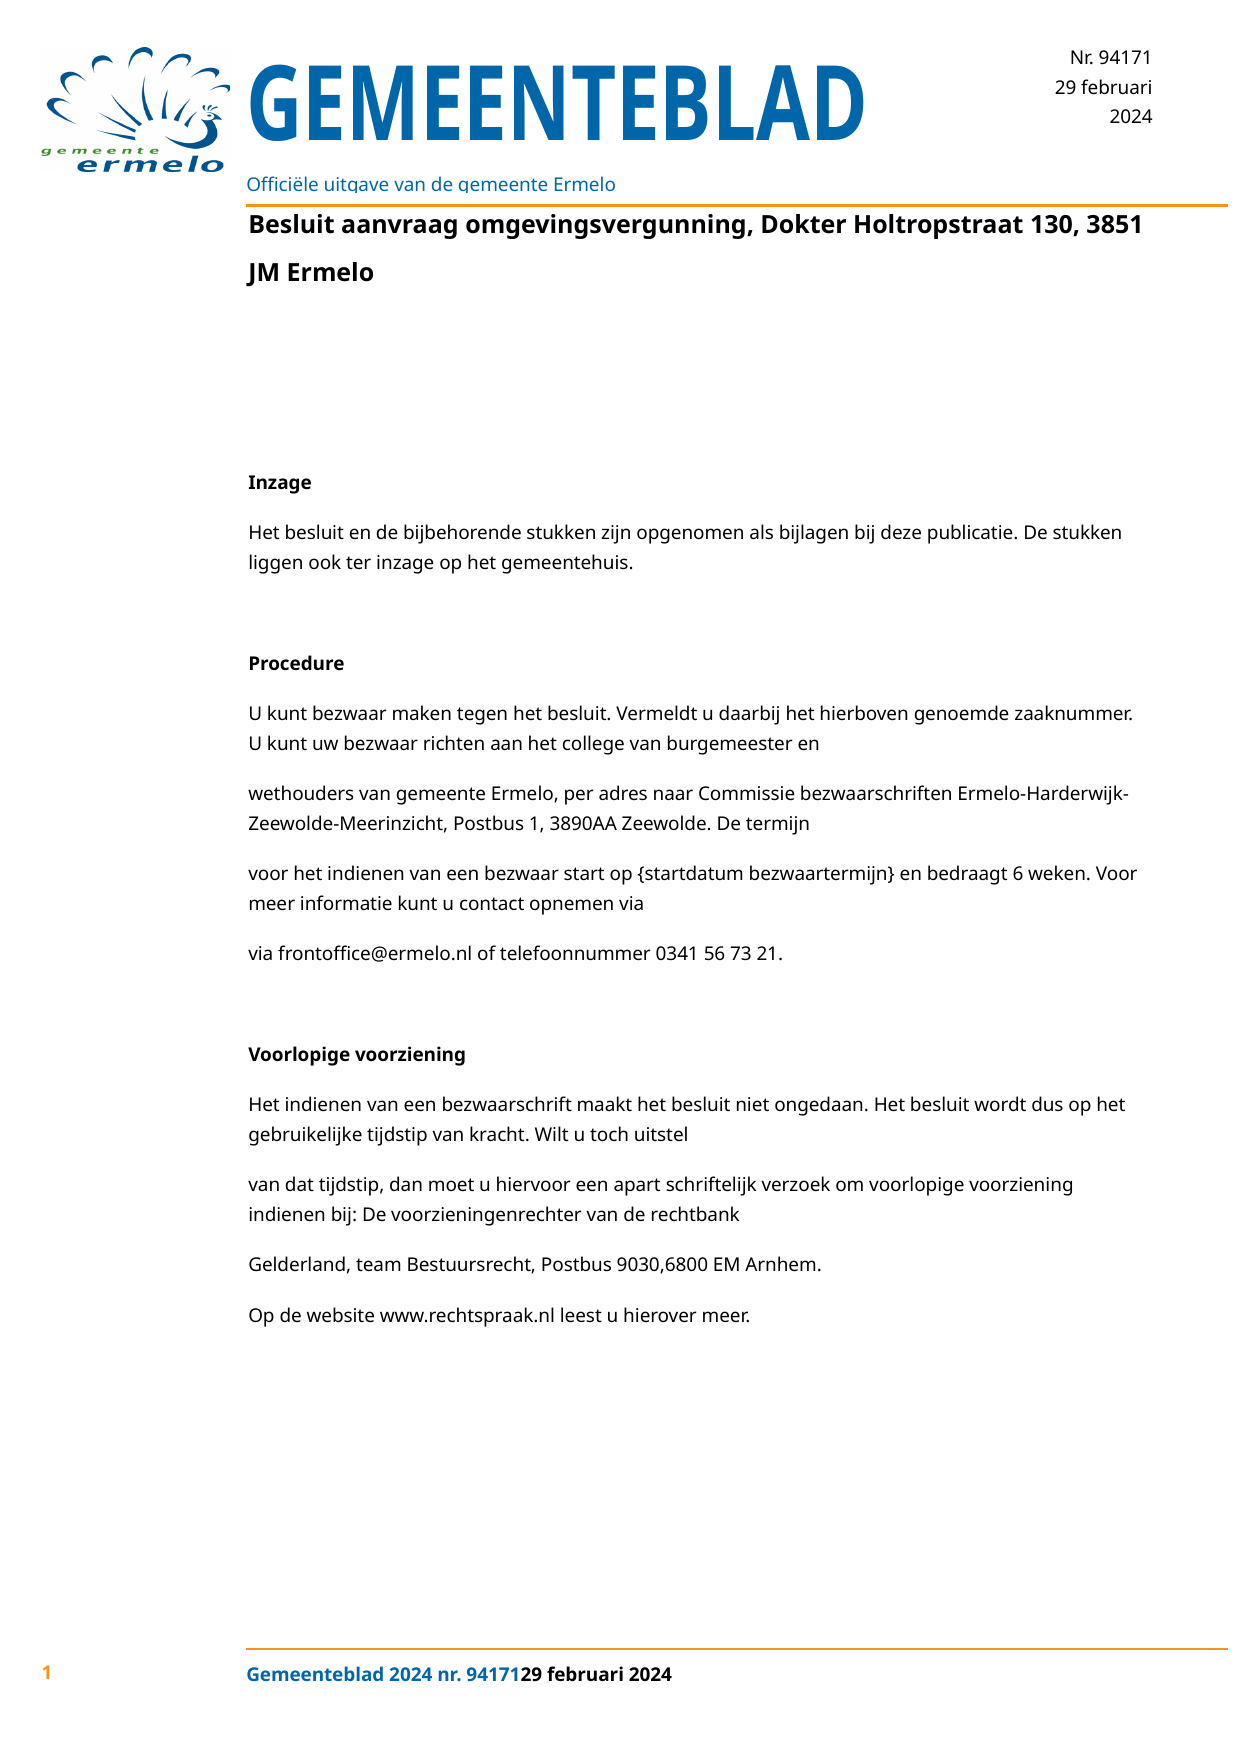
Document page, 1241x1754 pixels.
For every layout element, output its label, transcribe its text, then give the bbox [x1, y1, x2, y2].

text Op de website www.rechtspraak.nl leest u hierover meer. [248, 1302, 1152, 1328]
text U kunt bezwaar maken tegen het besluit. Vermeldt u daarbij het hierboven genoemde zaaknummer. U kunt uw bezwaar richten aan het college van burgemeester en [248, 700, 1152, 756]
text Gelderland, team Bestuursrecht, Postbus 9030,6800 EM Arnhem. [248, 1252, 1152, 1277]
text Voorlopige voorziening [248, 1041, 1152, 1067]
text Procedure [248, 650, 1152, 676]
text Het besluit en de bijbehorende stukken zijn opgenomen als bijlagen bij deze publicatie. De stukken liggen ook ter inzage op het gemeentehuis. [248, 519, 1152, 575]
text van dat tijdstip, dan moet u hiervoor een apart schriftelijk verzoek om voorlopige voorziening indienen bij: De voorzieningenrechter van de rechtbank [248, 1172, 1152, 1227]
text Besluit aanvraag omgevingsvergunning, Dokter Holtropstraat 130, 3851 JM Ermelo [248, 207, 1152, 288]
text via frontoffice@ermelo.nl of telefoonnummer 0341 56 73 21. [248, 940, 1152, 966]
text wethouders van gemeente Ermelo, per adres naar Commissie bezwaarschriften Ermelo-Harderwijk-Zeewolde-Meerinzicht, Postbus 1, 3890AA Zeewolde. De termijn [248, 780, 1152, 836]
text Inzage [248, 469, 1152, 495]
picture [41, 47, 231, 172]
text voor het indienen van een bezwaar start op {startdatum bezwaartermijn} en bedraagt 6 weken. Voor meer informatie kunt u contact opnemen via [248, 860, 1152, 916]
text Het indienen van een bezwaarschrift maakt het besluit niet ongedaan. Het besluit wordt dus op het gebruikelijke tijdstip van kracht. Wilt u toch uitstel [248, 1092, 1152, 1147]
